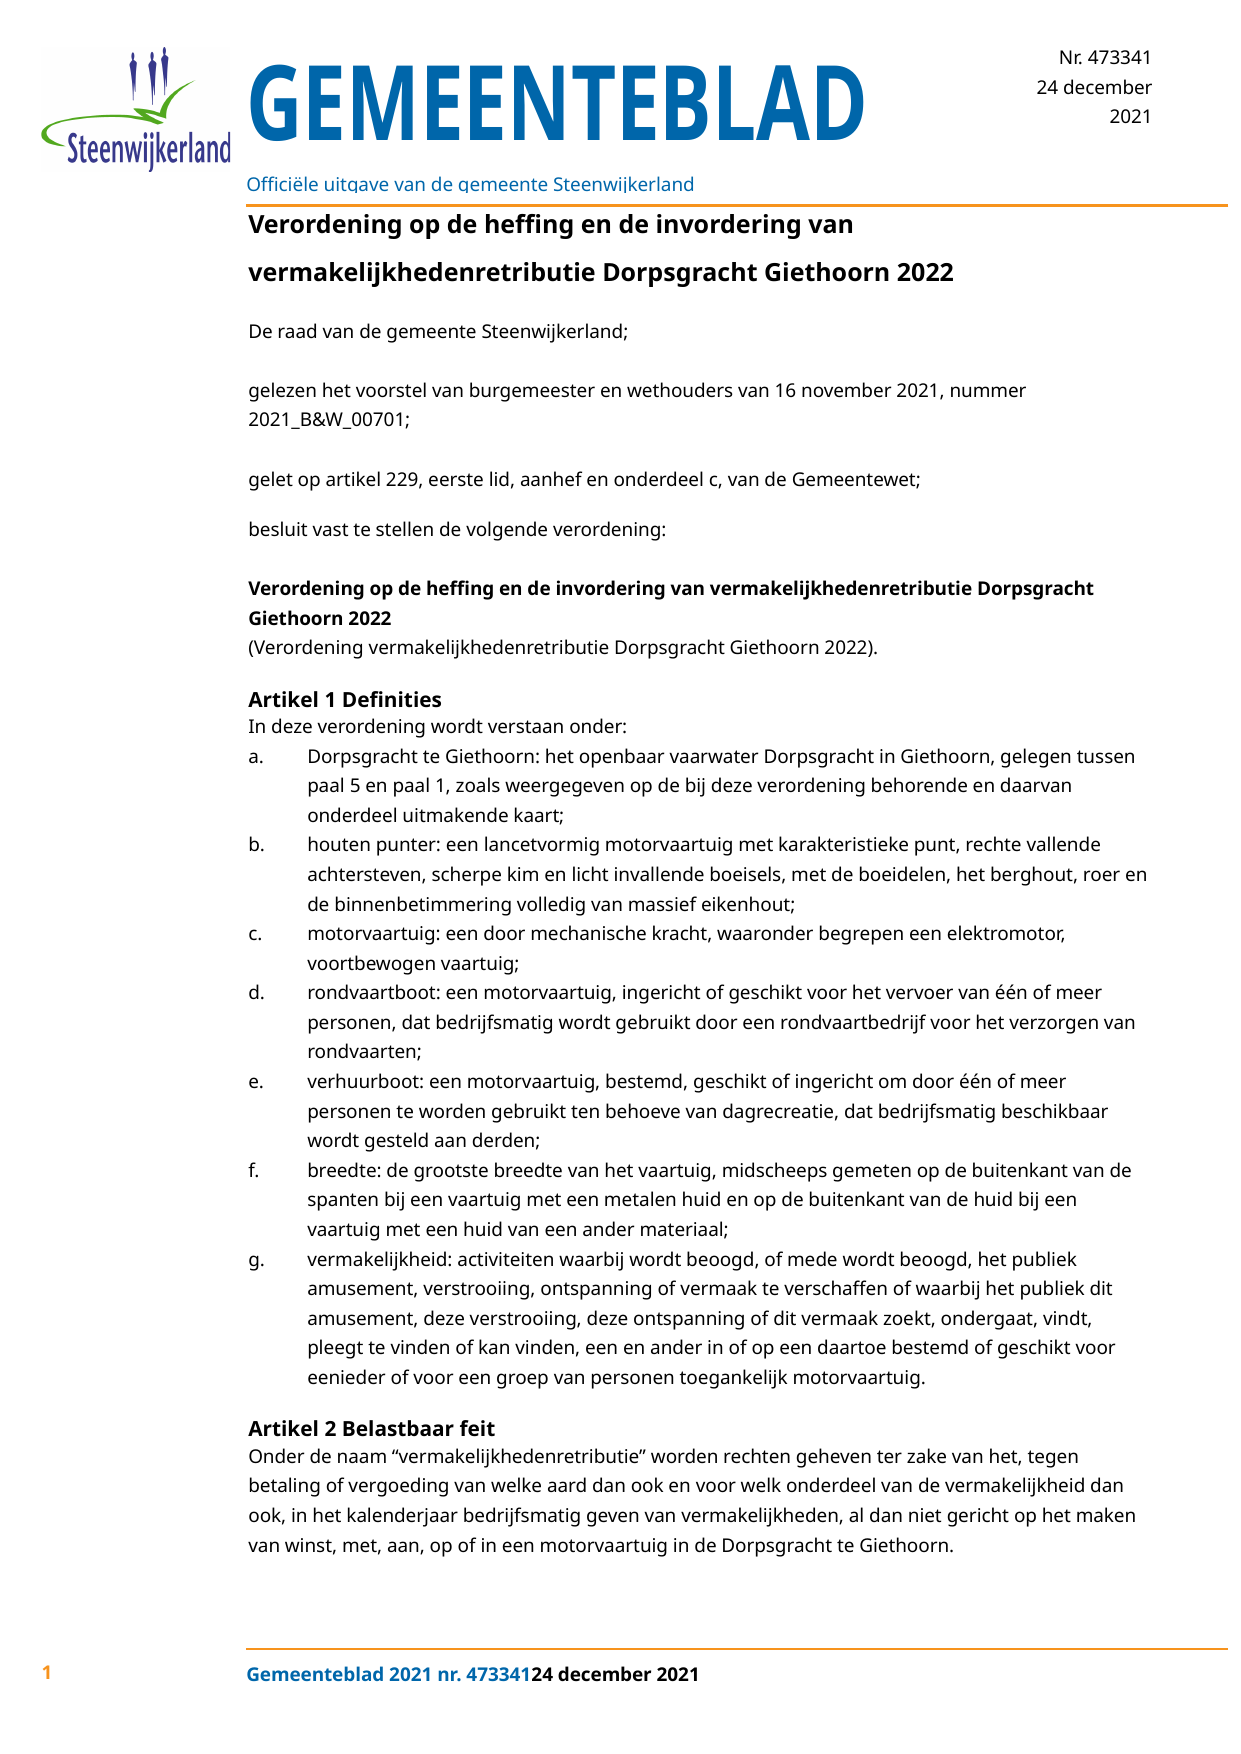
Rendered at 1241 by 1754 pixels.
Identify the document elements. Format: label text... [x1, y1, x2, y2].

text Onder de naam “vermakelijkhedenretributie” worden rechten geheven ter zake van het, tegen betaling of vergoeding van welke aard dan ook en voor welk onderdeel van de vermakelijkheid dan ook, in het kalenderjaar bedrijfsmatig geven van vermakelijkheden, al dan niet gericht op het maken van winst, met, aan, op of in een motorvaartuig in de Dorpsgracht te Giethoorn. [248, 1443, 1152, 1557]
list houten punter: een lancetvormig motorvaartuig met karakteristieke punt, rechte vallende achtersteven, scherpe kim en licht invallende boeisels, met de boeidelen, het berghout, roer en de binnenbetimmering volledig van massief eikenhout; [248, 832, 1152, 917]
list verhuurboot: een motorvaartuig, bestemd, geschikt of ingericht om door één of meer personen te worden gebruikt ten behoeve van dagrecreatie, dat bedrijfsmatig beschikbaar wordt gesteld aan derden; [248, 1068, 1152, 1153]
list rondvaartboot: een motorvaartuig, ingericht of geschikt voor het vervoer van één of meer personen, dat bedrijfsmatig wordt gebruikt door een rondvaartbedrijf voor het verzorgen van rondvaarten; [248, 979, 1152, 1064]
text Artikel 1 Definities [248, 685, 1152, 713]
text Artikel 2 Belastbaar feit [248, 1414, 1152, 1443]
text besluit vast te stellen de volgende verordening: [248, 516, 1152, 542]
text gelet op artikel 229, eerste lid, aanhef en onderdeel c, van de Gemeentewet; [248, 466, 1152, 492]
text Verordening op de heffing en de invordering van vermakelijkhedenretributie Dorpsgracht Giethoorn 2022 [248, 207, 1152, 288]
text gelezen het voorstel van burgemeester en wethouders van 16 november 2021, nummer 2021_B&W_00701; [248, 377, 1152, 432]
text (Verordening vermakelijkhedenretributie Dorpsgracht Giethoorn 2022). [248, 634, 1152, 660]
text De raad van de gemeente Steenwijkerland; [248, 318, 1152, 344]
text Verordening op de heffing en de invordering van vermakelijkhedenretributie Dorpsgracht Giethoorn 2022 [248, 575, 1152, 631]
list motorvaartuig: een door mechanische kracht, waaronder begrepen een elektromotor, voortbewogen vaartuig; [248, 920, 1152, 976]
list breedte: de grootste breedte van het vaartuig, midscheeps gemeten op de buitenkant van de spanten bij een vaartuig met een metalen huid en op de buitenkant van de huid bij een vaartuig met een huid van een ander materiaal; [248, 1157, 1152, 1242]
list vermakelijkheid: activiteiten waarbij wordt beoogd, of mede wordt beoogd, het publiek amusement, verstrooiing, ontspanning of vermaak te verschaffen of waarbij het publiek dit amusement, deze verstrooiing, deze ontspanning of dit vermaak zoekt, ondergaat, vindt, pleegt te vinden of kan vinden, een en ander in of op een daartoe bestemd of geschikt voor eenieder of voor een groep van personen toegankelijk motorvaartuig. [248, 1246, 1152, 1390]
picture [41, 47, 231, 172]
list Dorpsgracht te Giethoorn: het openbaar vaarwater Dorpsgracht in Giethoorn, gelegen tussen paal 5 en paal 1, zoals weergegeven op de bij deze verordening behorende en daarvan onderdeel uitmakende kaart; [248, 743, 1152, 828]
text In deze verordening wordt verstaan onder: [248, 713, 1152, 739]
